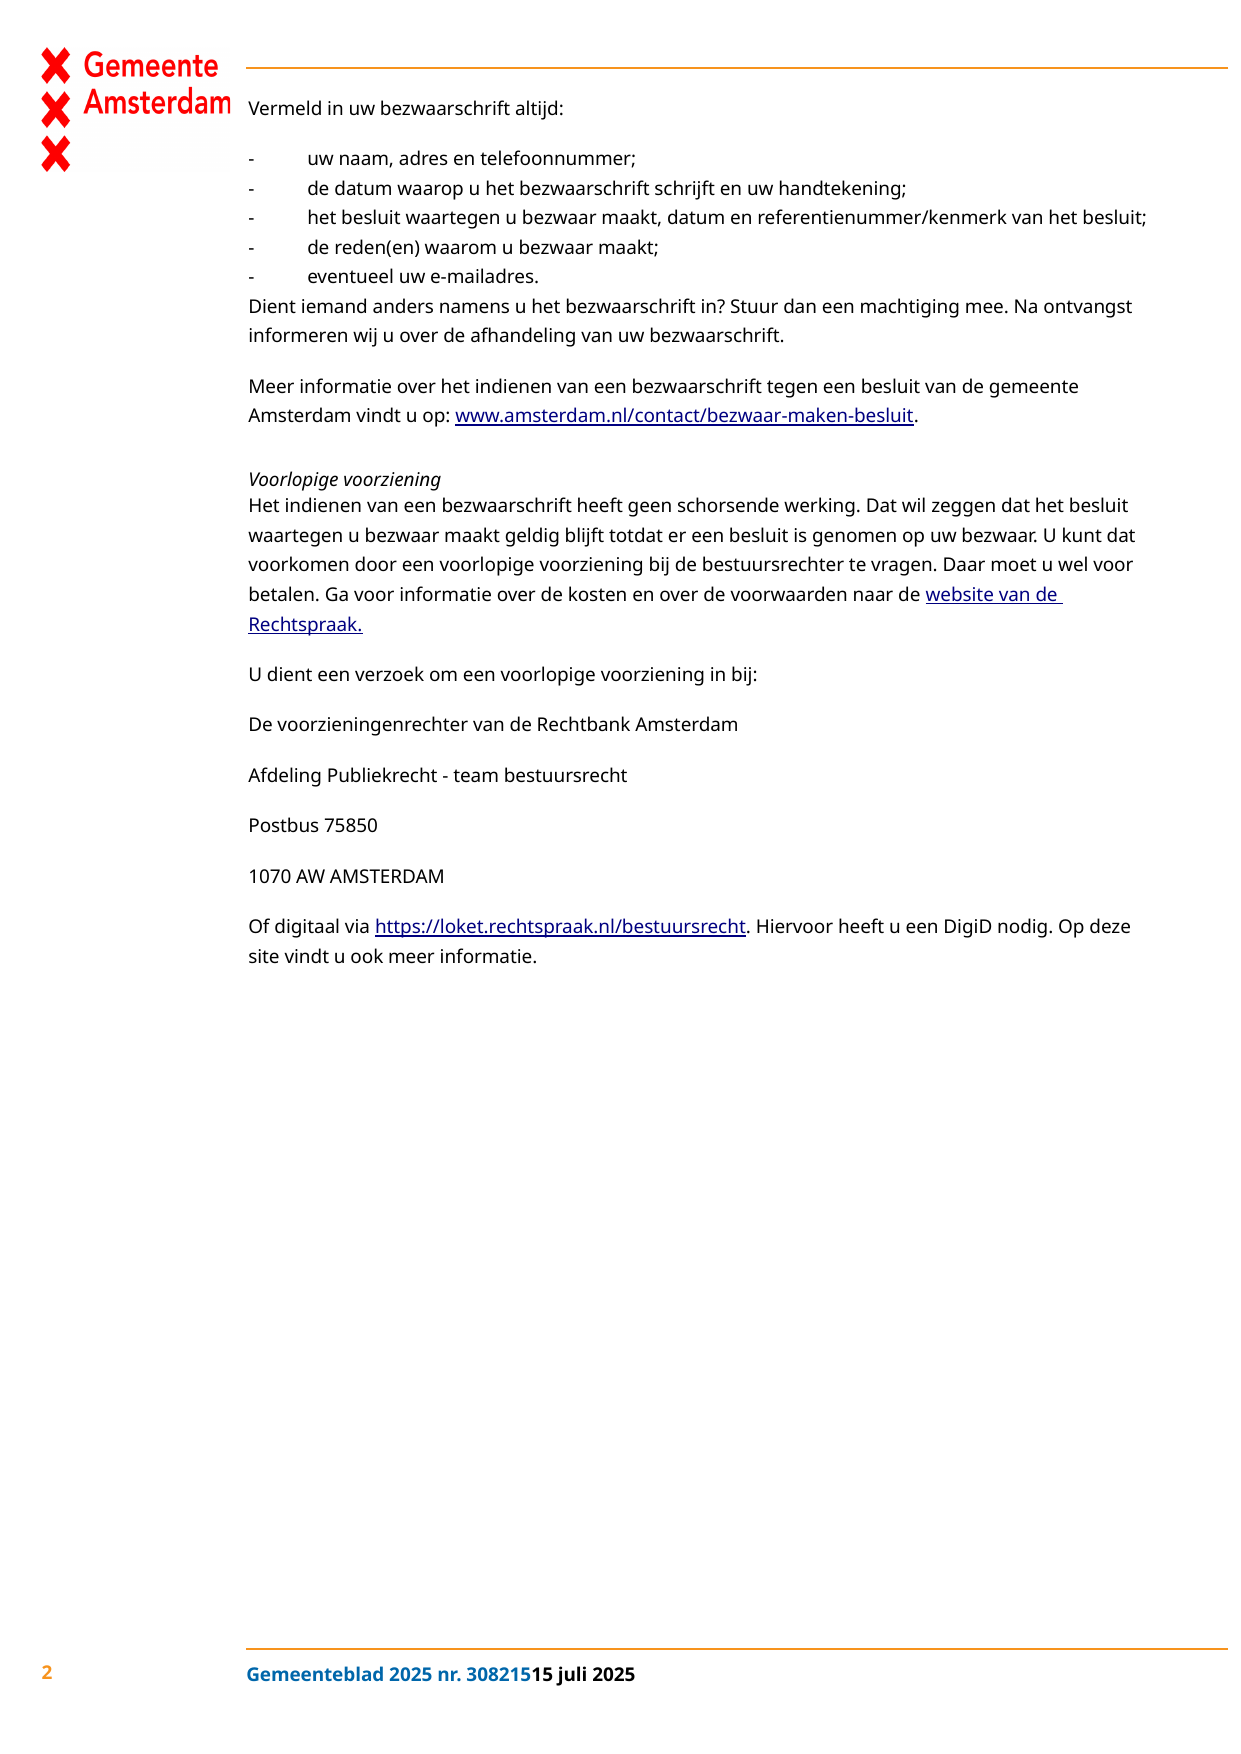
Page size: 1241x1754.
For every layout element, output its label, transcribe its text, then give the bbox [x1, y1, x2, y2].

text Afdeling Publiekrecht - team bestuursrecht [248, 762, 1152, 788]
text Dient iemand anders namens u het bezwaarschrift in? Stuur dan een machtiging mee. Na ontvangst informeren wij u over de afhandeling van uw bezwaarschrift. [248, 293, 1152, 348]
list de reden(en) waarom u bezwaar maakt; [248, 234, 1152, 260]
list eventueel uw e-mailadres. [248, 263, 1152, 289]
text U dient een verzoek om een voorlopige voorziening in bij: [248, 661, 1152, 687]
text Meer informatie over het indienen van een bezwaarschrift tegen een besluit van de gemeente Amsterdam vindt u op: www.amsterdam.nl/contact/bezwaar-maken-besluit. [248, 373, 1152, 428]
text Of digitaal via https://loket.rechtspraak.nl/bestuursrecht. Hiervoor heeft u een DigiD nodig. Op deze site vindt u ook meer informatie. [248, 913, 1152, 968]
list de datum waarop u het bezwaarschrift schrijft en uw handtekening; [248, 175, 1152, 201]
text 1070 AW AMSTERDAM [248, 863, 1152, 888]
picture [41, 47, 231, 172]
text Postbus 75850 [248, 812, 1152, 838]
text Voorlopige voorziening [248, 467, 1152, 492]
list uw naam, adres en telefoonnummer; [248, 145, 1152, 171]
text Vermeld in uw bezwaarschrift altijd: [248, 95, 1152, 121]
text Het indienen van een bezwaarschrift heeft geen schorsende werking. Dat wil zeggen dat het besluit waartegen u bezwaar maakt geldig blijft totdat er een besluit is genomen op uw bezwaar. U kunt dat voorkomen door een voorlopige voorziening bij de bestuursrechter te vragen. Daar moet u wel voor betalen. Ga voor informatie over de kosten en over de voorwaarden naar de website van de Rechtspraak. [248, 492, 1152, 636]
list het besluit waartegen u bezwaar maakt, datum en referentienummer/kenmerk van het besluit; [248, 204, 1152, 230]
text De voorzieningenrechter van de Rechtbank Amsterdam [248, 712, 1152, 737]
